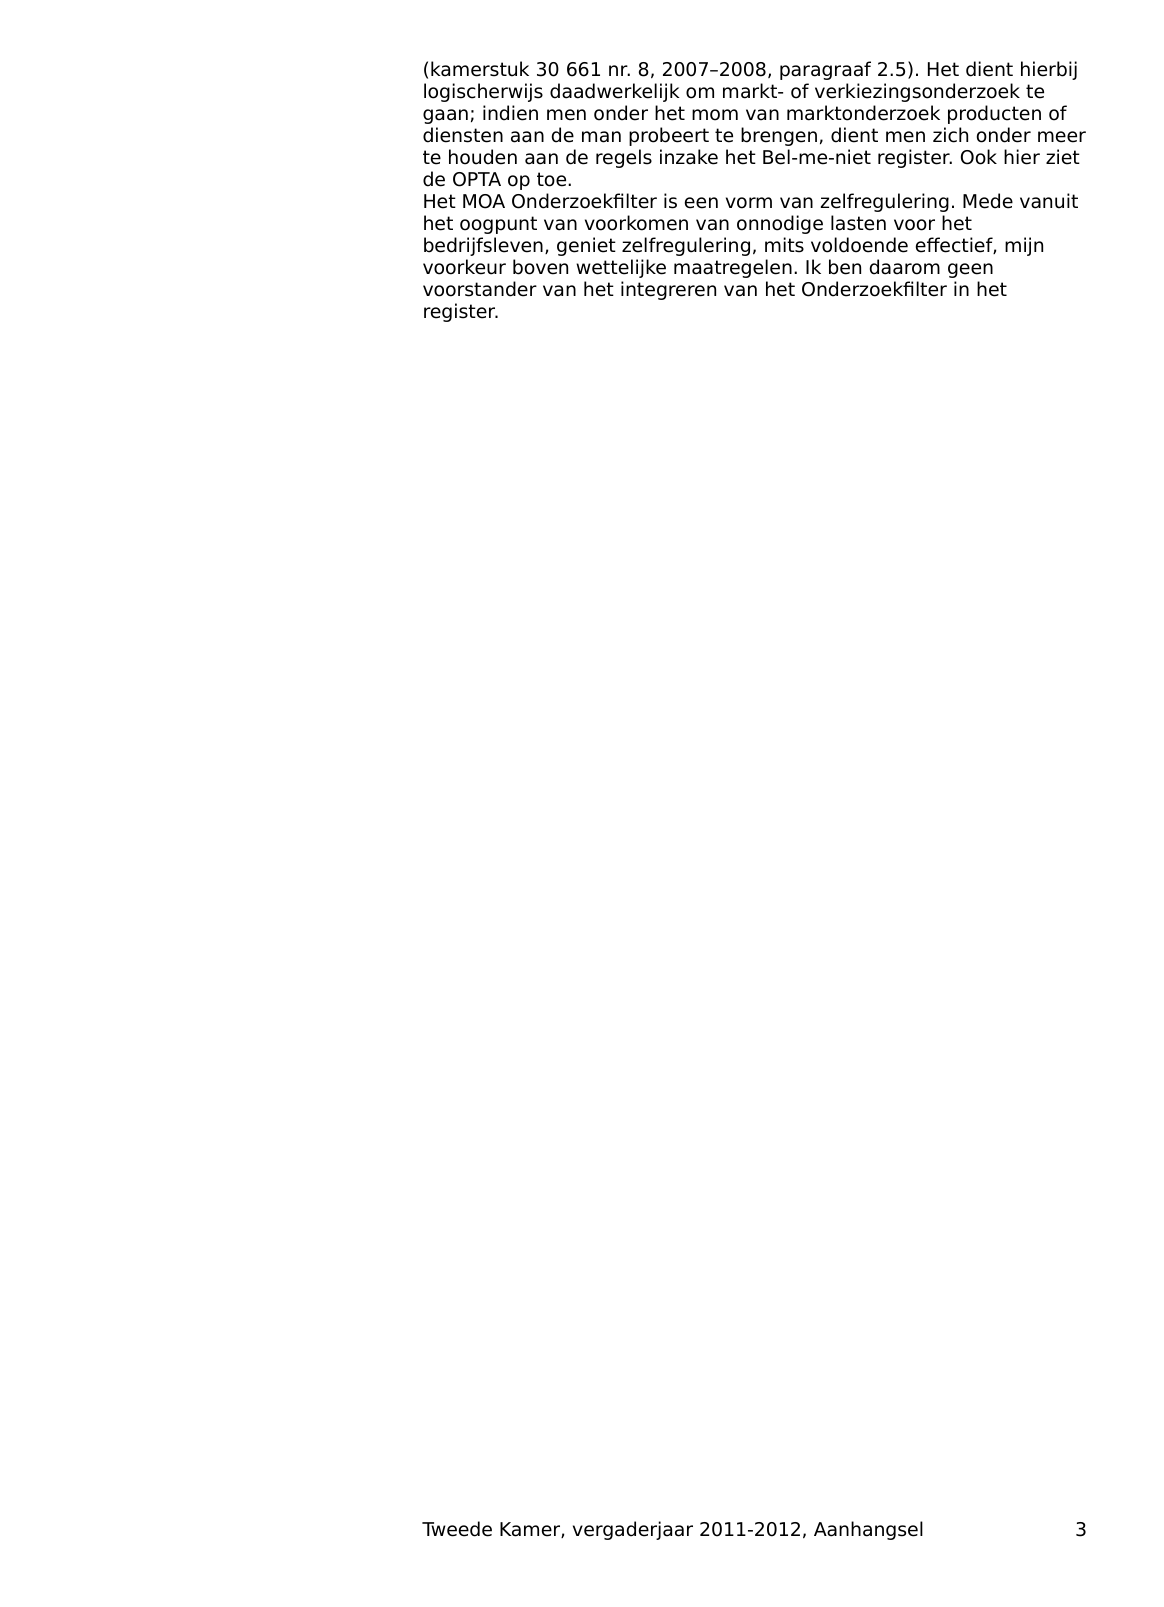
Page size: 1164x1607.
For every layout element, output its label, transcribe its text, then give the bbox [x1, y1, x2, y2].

text Het MOA Onderzoekfilter is een vorm van zelfregulering. Mede vanuit het oogpunt van voorkomen van onnodige lasten voor het bedrijfsleven, geniet zelfregulering, mits voldoende effectief, mijn voorkeur boven wettelijke maatregelen. Ik ben daarom geen voorstander van het integreren van het Onderzoekfilter in het register. [422, 191, 1087, 323]
text (kamerstuk 30 661 nr. 8, 2007–2008, paragraaf 2.5). Het dient hierbij logischerwijs daadwerkelijk om markt- of verkiezingsonderzoek te gaan; indien men onder het mom van marktonderzoek producten of diensten aan de man probeert te brengen, dient men zich onder meer te houden aan de regels inzake het Bel-me-niet register. Ook hier ziet de OPTA op toe. [422, 59, 1087, 191]
